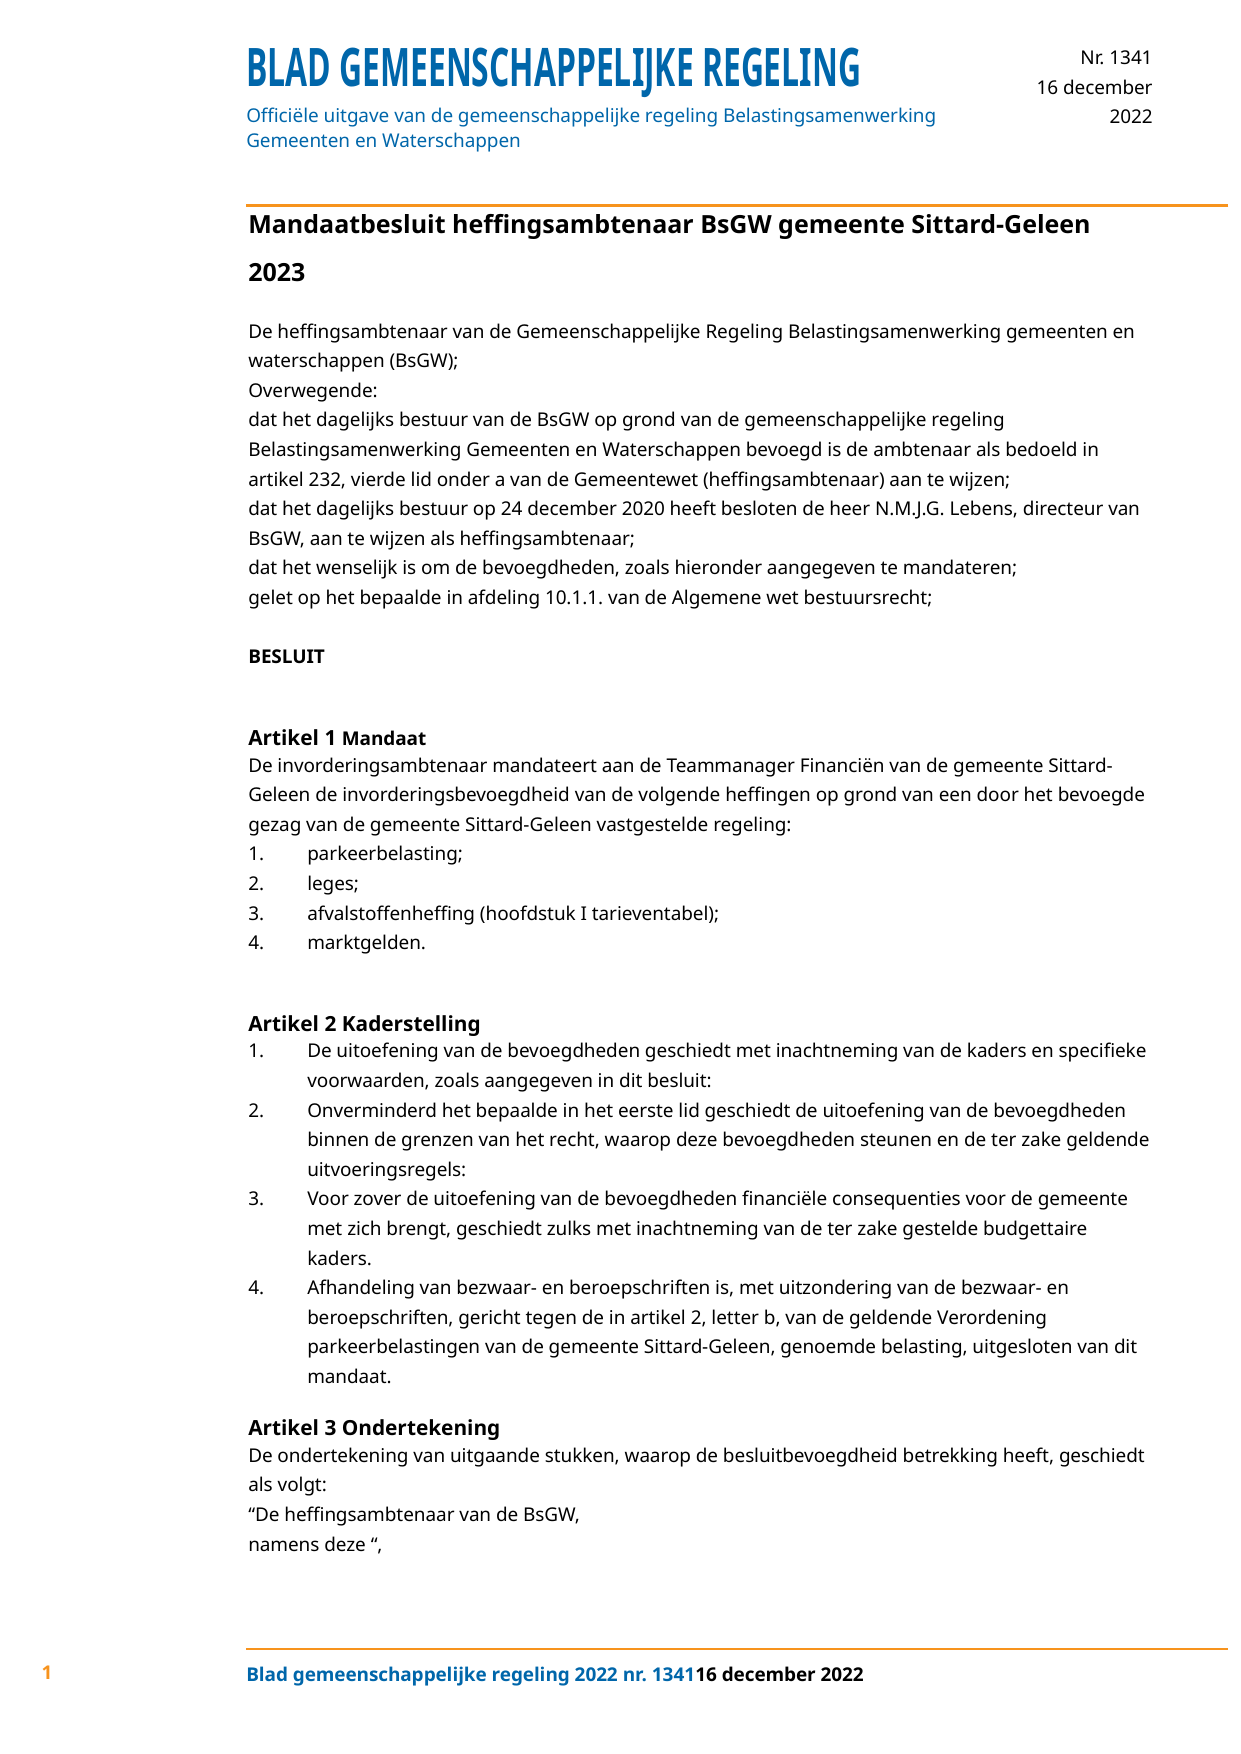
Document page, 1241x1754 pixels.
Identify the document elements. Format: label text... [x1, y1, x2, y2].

list Voor zover de uitoefening van de bevoegdheden financiële consequenties voor de gemeente met zich brengt, geschiedt zulks met inachtneming van de ter zake gestelde budgettaire kaders. [248, 1186, 1152, 1271]
text namens deze “, [248, 1531, 1152, 1556]
text “De heffingsambtenaar van de BsGW, [248, 1501, 1152, 1527]
text Artikel 3 Ondertekening [248, 1413, 1152, 1442]
text Overwegende: [248, 377, 1152, 403]
text Mandaatbesluit heffingsambtenaar BsGW gemeente Sittard-Geleen 2023 [248, 207, 1152, 288]
picture [41, 47, 231, 172]
list Afhandeling van bezwaar- en beroepschriften is, met uitzondering van de bezwaar- en beroepschriften, gericht tegen de in artikel 2, letter b, van de geldende Verordening parkeerbelastingen van de gemeente Sittard-Geleen, genoemde belasting, uitgesloten van dit mandaat. [248, 1274, 1152, 1389]
text dat het dagelijks bestuur van de BsGW op grond van de gemeenschappelijke regeling Belastingsamenwerking Gemeenten en Waterschappen bevoegd is de ambtenaar als bedoeld in artikel 232, vierde lid onder a van de Gemeentewet (heffingsambtenaar) aan te wijzen; [248, 407, 1152, 492]
text BESLUIT [248, 643, 1152, 669]
list De uitoefening van de bevoegdheden geschiedt met inachtneming van de kaders en specifieke voorwaarden, zoals aangegeven in dit besluit: [248, 1038, 1152, 1093]
list Onverminderd het bepaalde in het eerste lid geschiedt de uitoefening van de bevoegdheden binnen de grenzen van het recht, waarop deze bevoegdheden steunen en de ter zake geldende uitvoeringsregels: [248, 1097, 1152, 1182]
list marktgelden. [248, 929, 1152, 955]
text dat het wenselijk is om de bevoegdheden, zoals hieronder aangegeven te mandateren; [248, 554, 1152, 580]
text gelet op het bepaalde in afdeling 10.1.1. van de Algemene wet bestuursrecht; [248, 584, 1152, 610]
text De invorderingsambtenaar mandateert aan de Teammanager Financiën van de gemeente Sittard-Geleen de invorderingsbevoegdheid van de volgende heffingen op grond van een door het bevoegde gezag van de gemeente Sittard-Geleen vastgestelde regeling: [248, 752, 1152, 837]
text De heffingsambtenaar van de Gemeenschappelijke Regeling Belastingsamenwerking gemeenten en waterschappen (BsGW); [248, 318, 1152, 373]
text Artikel 2 Kaderstelling [248, 1009, 1152, 1038]
text dat het dagelijks bestuur op 24 december 2020 heeft besloten de heer N.M.J.G. Lebens, directeur van BsGW, aan te wijzen als heffingsambtenaar; [248, 495, 1152, 551]
list afvalstoffenheffing (hoofdstuk I tarieventabel); [248, 900, 1152, 925]
text De ondertekening van uitgaande stukken, waarop de besluitbevoegdheid betrekking heeft, geschiedt als volgt: [248, 1442, 1152, 1497]
list parkeerbelasting; [248, 841, 1152, 866]
list leges; [248, 870, 1152, 896]
text Artikel 1 Mandaat [248, 723, 1152, 752]
